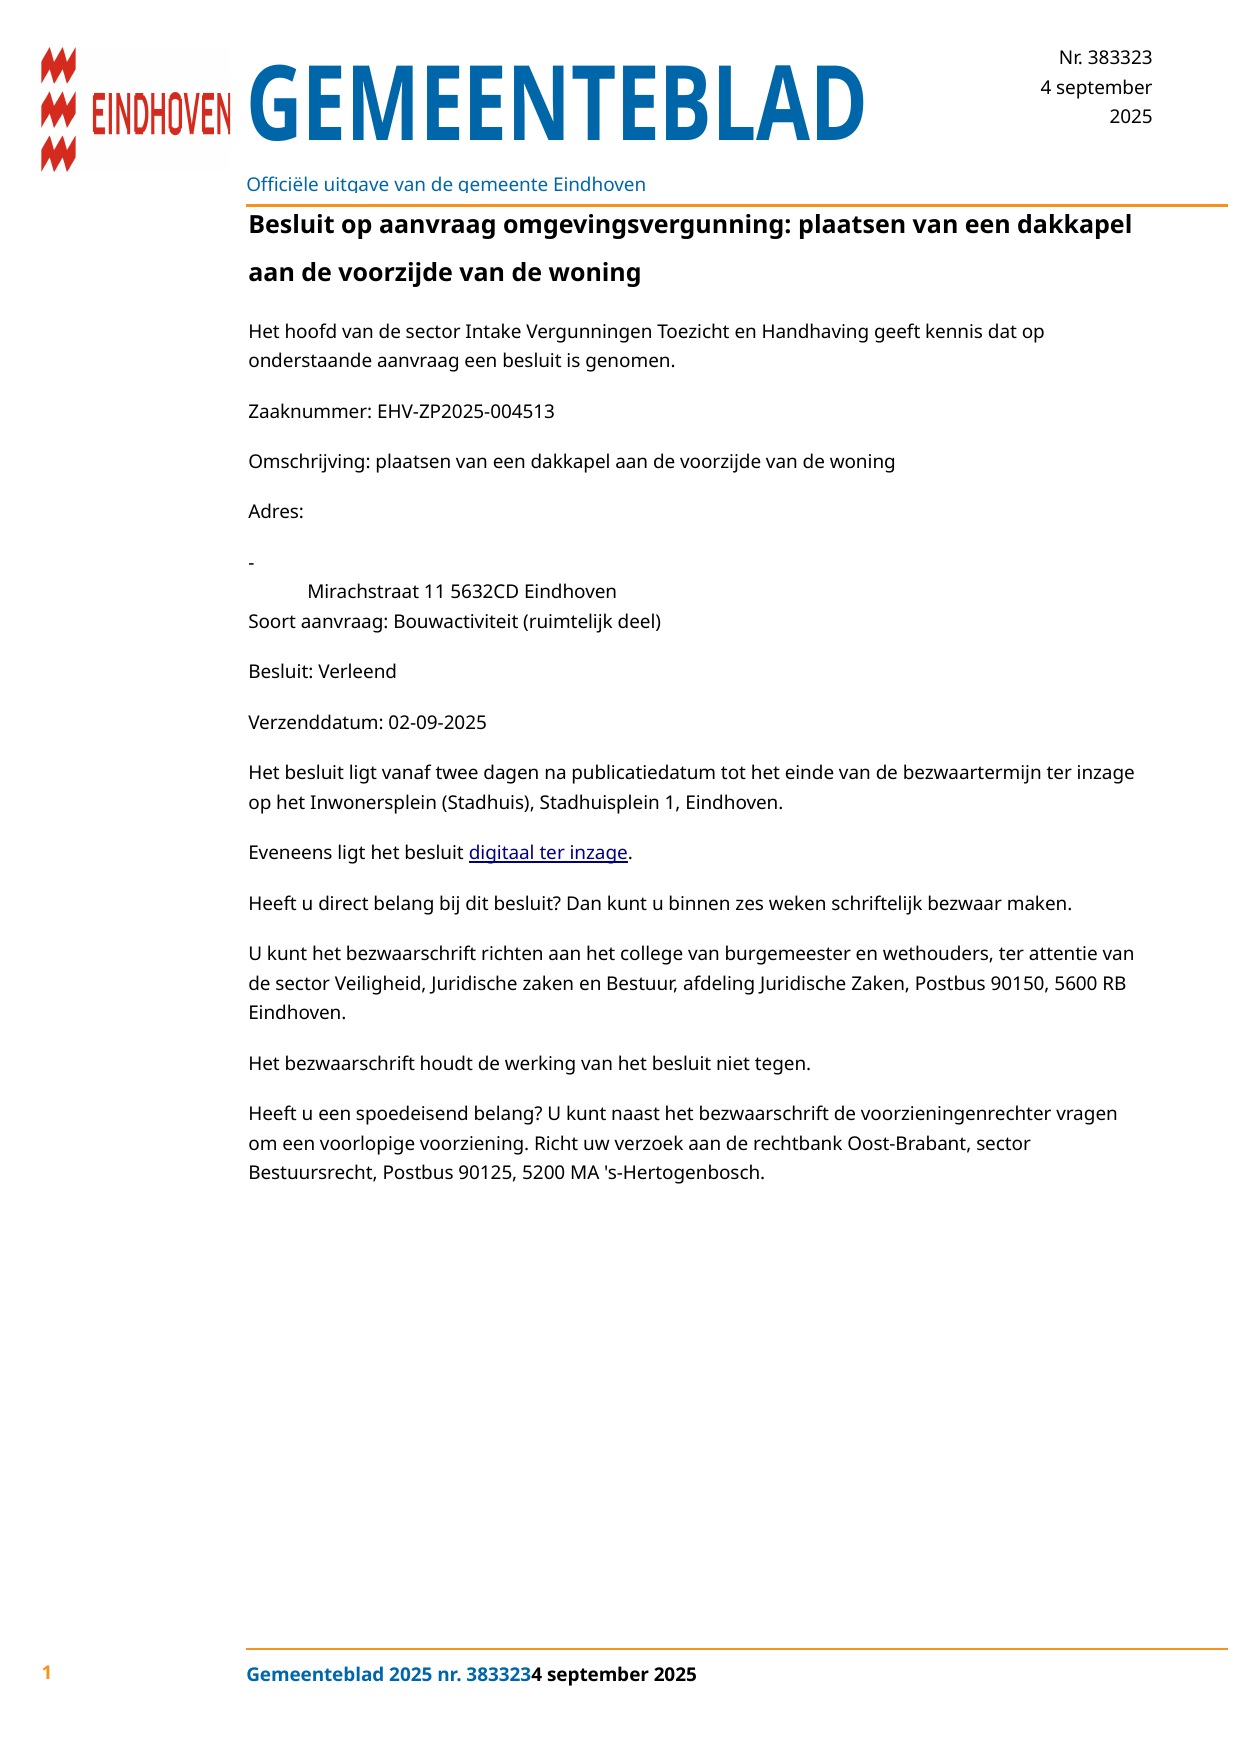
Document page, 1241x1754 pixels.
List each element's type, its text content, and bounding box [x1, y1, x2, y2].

text Verzenddatum: 02-09-2025 [248, 709, 1152, 735]
text Het hoofd van de sector Intake Vergunningen Toezicht en Handhaving geeft kennis dat op onderstaande aanvraag een besluit is genomen. [248, 318, 1152, 373]
text Het bezwaarschrift houdt de werking van het besluit niet tegen. [248, 1050, 1152, 1076]
text Adres: [248, 499, 1152, 524]
text Besluit op aanvraag omgevingsvergunning: plaatsen van een dakkapel aan de voorzijde van de woning [248, 207, 1152, 288]
text Het besluit ligt vanaf twee dagen na publicatiedatum tot het einde van de bezwaartermijn ter inzage op het Inwonersplein (Stadhuis), Stadhuisplein 1, Eindhoven. [248, 759, 1152, 815]
list Mirachstraat 11 5632CD Eindhoven [248, 579, 1152, 604]
picture [41, 47, 231, 172]
text Omschrijving: plaatsen van een dakkapel aan de voorzijde van de woning [248, 448, 1152, 474]
text Heeft u een spoedeisend belang? U kunt naast het bezwaarschrift de voorzieningenrechter vragen om een voorlopige voorziening. Richt uw verzoek aan de rechtbank Oost-Brabant, sector Bestuursrecht, Postbus 90125, 5200 MA 's-Hertogenbosch. [248, 1100, 1152, 1185]
text Eveneens ligt het besluit digitaal ter inzage. [248, 839, 1152, 865]
text Heeft u direct belang bij dit besluit? Dan kunt u binnen zes weken schriftelijk bezwaar maken. [248, 890, 1152, 916]
text Zaaknummer: EHV-ZP2025-004513 [248, 398, 1152, 424]
text Soort aanvraag: Bouwactiviteit (ruimtelijk deel) [248, 608, 1152, 634]
text Besluit: Verleend [248, 659, 1152, 684]
text U kunt het bezwaarschrift richten aan het college van burgemeester en wethouders, ter attentie van de sector Veiligheid, Juridische zaken en Bestuur, afdeling Juridische Zaken, Postbus 90150, 5600 RB Eindhoven. [248, 940, 1152, 1025]
